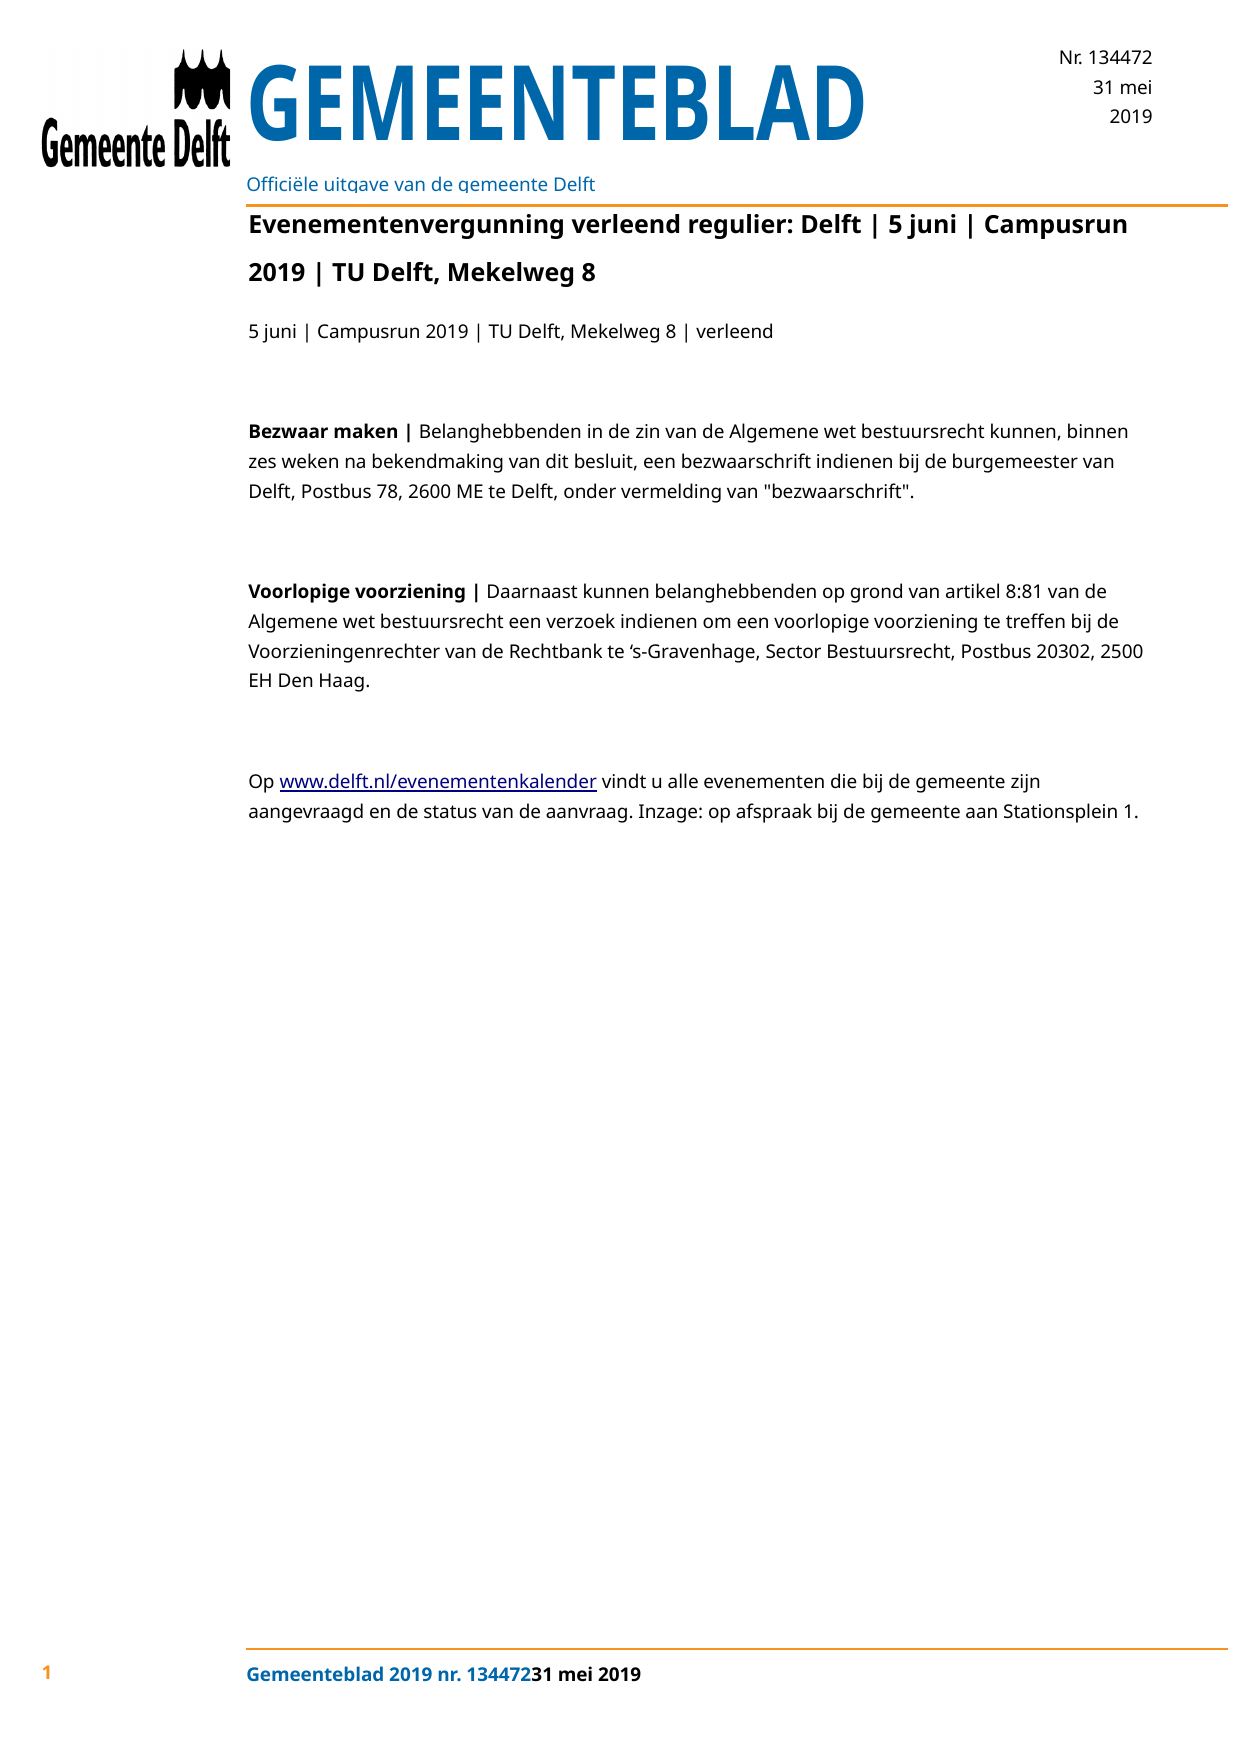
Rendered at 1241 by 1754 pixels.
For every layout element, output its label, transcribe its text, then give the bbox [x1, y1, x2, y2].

text Voorlopige voorziening | Daarnaast kunnen belanghebbenden op grond van artikel 8:81 van de Algemene wet bestuursrecht een verzoek indienen om een voorlopige voorziening te treffen bij de Voorzieningenrechter van de Rechtbank te ‘s-Gravenhage, Sector Bestuursrecht, Postbus 20302, 2500 EH Den Haag. [248, 579, 1152, 693]
picture [41, 47, 231, 172]
text Bezwaar maken | Belanghebbenden in de zin van de Algemene wet bestuursrecht kunnen, binnen zes weken na bekendmaking van dit besluit, een bezwaarschrift indienen bij de burgemeester van Delft, Postbus 78, 2600 ME te Delft, onder vermelding van "bezwaarschrift". [248, 419, 1152, 504]
text 5 juni | Campusrun 2019 | TU Delft, Mekelweg 8 | verleend [248, 318, 1152, 344]
text Evenementenvergunning verleend regulier: Delft | 5 juni | Campusrun 2019 | TU Delft, Mekelweg 8 [248, 207, 1152, 288]
text Op www.delft.nl/evenementenkalender vindt u alle evenementen die bij de gemeente zijn aangevraagd en de status van de aanvraag. Inzage: op afspraak bij de gemeente aan Stationsplein 1. [248, 768, 1152, 824]
